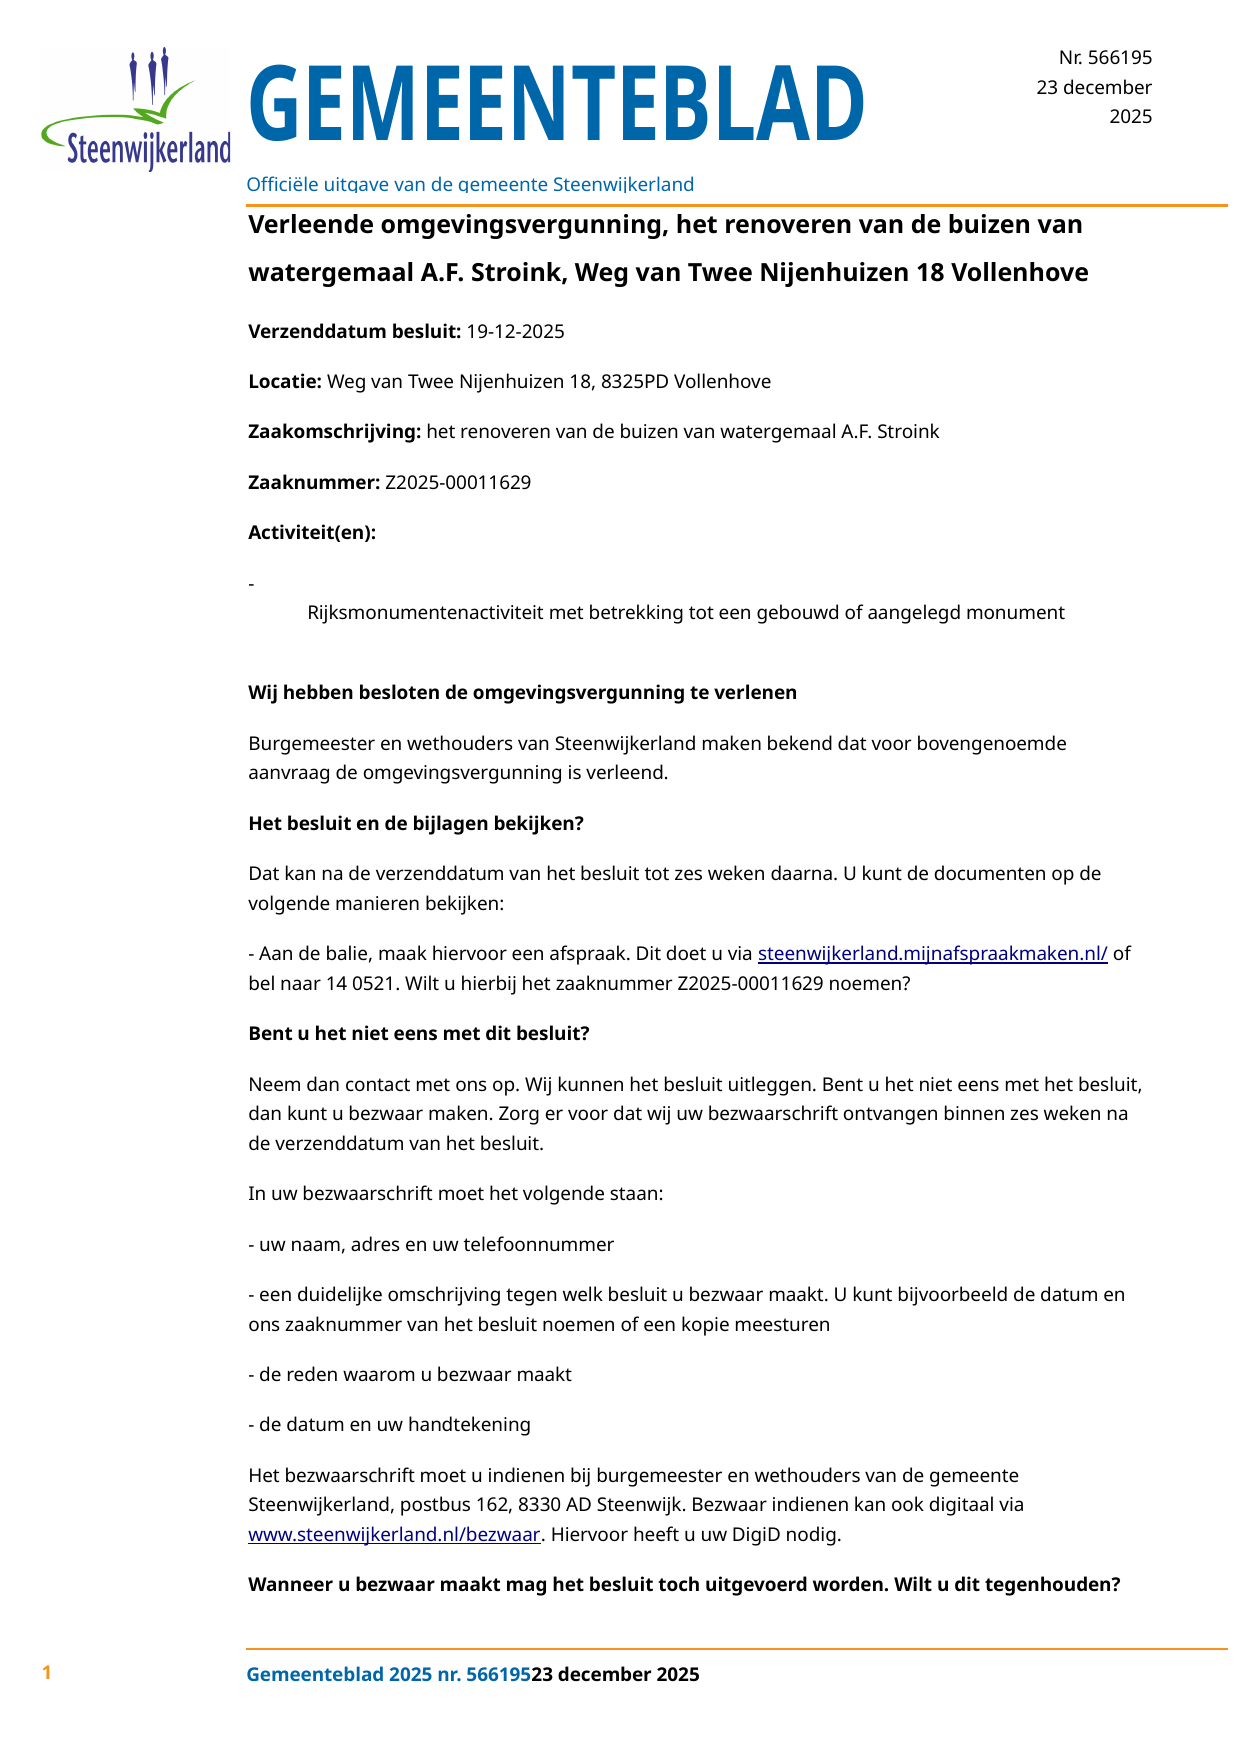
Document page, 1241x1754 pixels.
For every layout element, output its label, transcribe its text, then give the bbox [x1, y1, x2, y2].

picture [41, 47, 231, 172]
text - uw naam, adres en uw telefoonnummer [248, 1231, 1152, 1257]
text Verleende omgevingsvergunning, het renoveren van de buizen van watergemaal A.F. Stroink, Weg van Twee Nijenhuizen 18 Vollenhove [248, 207, 1152, 288]
text Locatie: Weg van Twee Nijenhuizen 18, 8325PD Vollenhove [248, 368, 1152, 394]
text Neem dan contact met ons op. Wij kunnen het besluit uitleggen. Bent u het niet eens met het besluit, dan kunt u bezwaar maken. Zorg er voor dat wij uw bezwaarschrift ontvangen binnen zes weken na de verzenddatum van het besluit. [248, 1071, 1152, 1156]
text Wij hebben besloten de omgevingsvergunning te verlenen [248, 679, 1152, 705]
text Wanneer u bezwaar maakt mag het besluit toch uitgevoerd worden. Wilt u dit tegenhouden? [248, 1572, 1152, 1597]
text Dat kan na de verzenddatum van het besluit tot zes weken daarna. U kunt de documenten op de volgende manieren bekijken: [248, 860, 1152, 916]
text Verzenddatum besluit: 19-12-2025 [248, 318, 1152, 344]
text - een duidelijke omschrijving tegen welk besluit u bezwaar maakt. U kunt bijvoorbeeld de datum en ons zaaknummer van het besluit noemen of een kopie meesturen [248, 1281, 1152, 1337]
text - Aan de balie, maak hiervoor een afspraak. Dit doet u via steenwijkerland.mijnafspraakmaken.nl/ of bel naar 14 0521. Wilt u hierbij het zaaknummer Z2025-00011629 noemen? [248, 940, 1152, 996]
text Bent u het niet eens met dit besluit? [248, 1020, 1152, 1046]
text Zaakomschrijving: het renoveren van de buizen van watergemaal A.F. Stroink [248, 419, 1152, 444]
text Zaaknummer: Z2025-00011629 [248, 469, 1152, 495]
text - de datum en uw handtekening [248, 1412, 1152, 1437]
text Activiteit(en): [248, 519, 1152, 545]
text - de reden waarom u bezwaar maakt [248, 1361, 1152, 1387]
text Het besluit en de bijlagen bekijken? [248, 810, 1152, 836]
text In uw bezwaarschrift moet het volgende staan: [248, 1180, 1152, 1206]
text Burgemeester en wethouders van Steenwijkerland maken bekend dat voor bovengenoemde aanvraag de omgevingsvergunning is verleend. [248, 730, 1152, 785]
text Het bezwaarschrift moet u indienen bij burgemeester en wethouders van de gemeente Steenwijkerland, postbus 162, 8330 AD Steenwijk. Bezwaar indienen kan ook digitaal via www.steenwijkerland.nl/bezwaar. Hiervoor heeft u uw DigiD nodig. [248, 1462, 1152, 1547]
list Rijksmonumentenactiviteit met betrekking tot een gebouwd of aangelegd monument [248, 599, 1152, 625]
